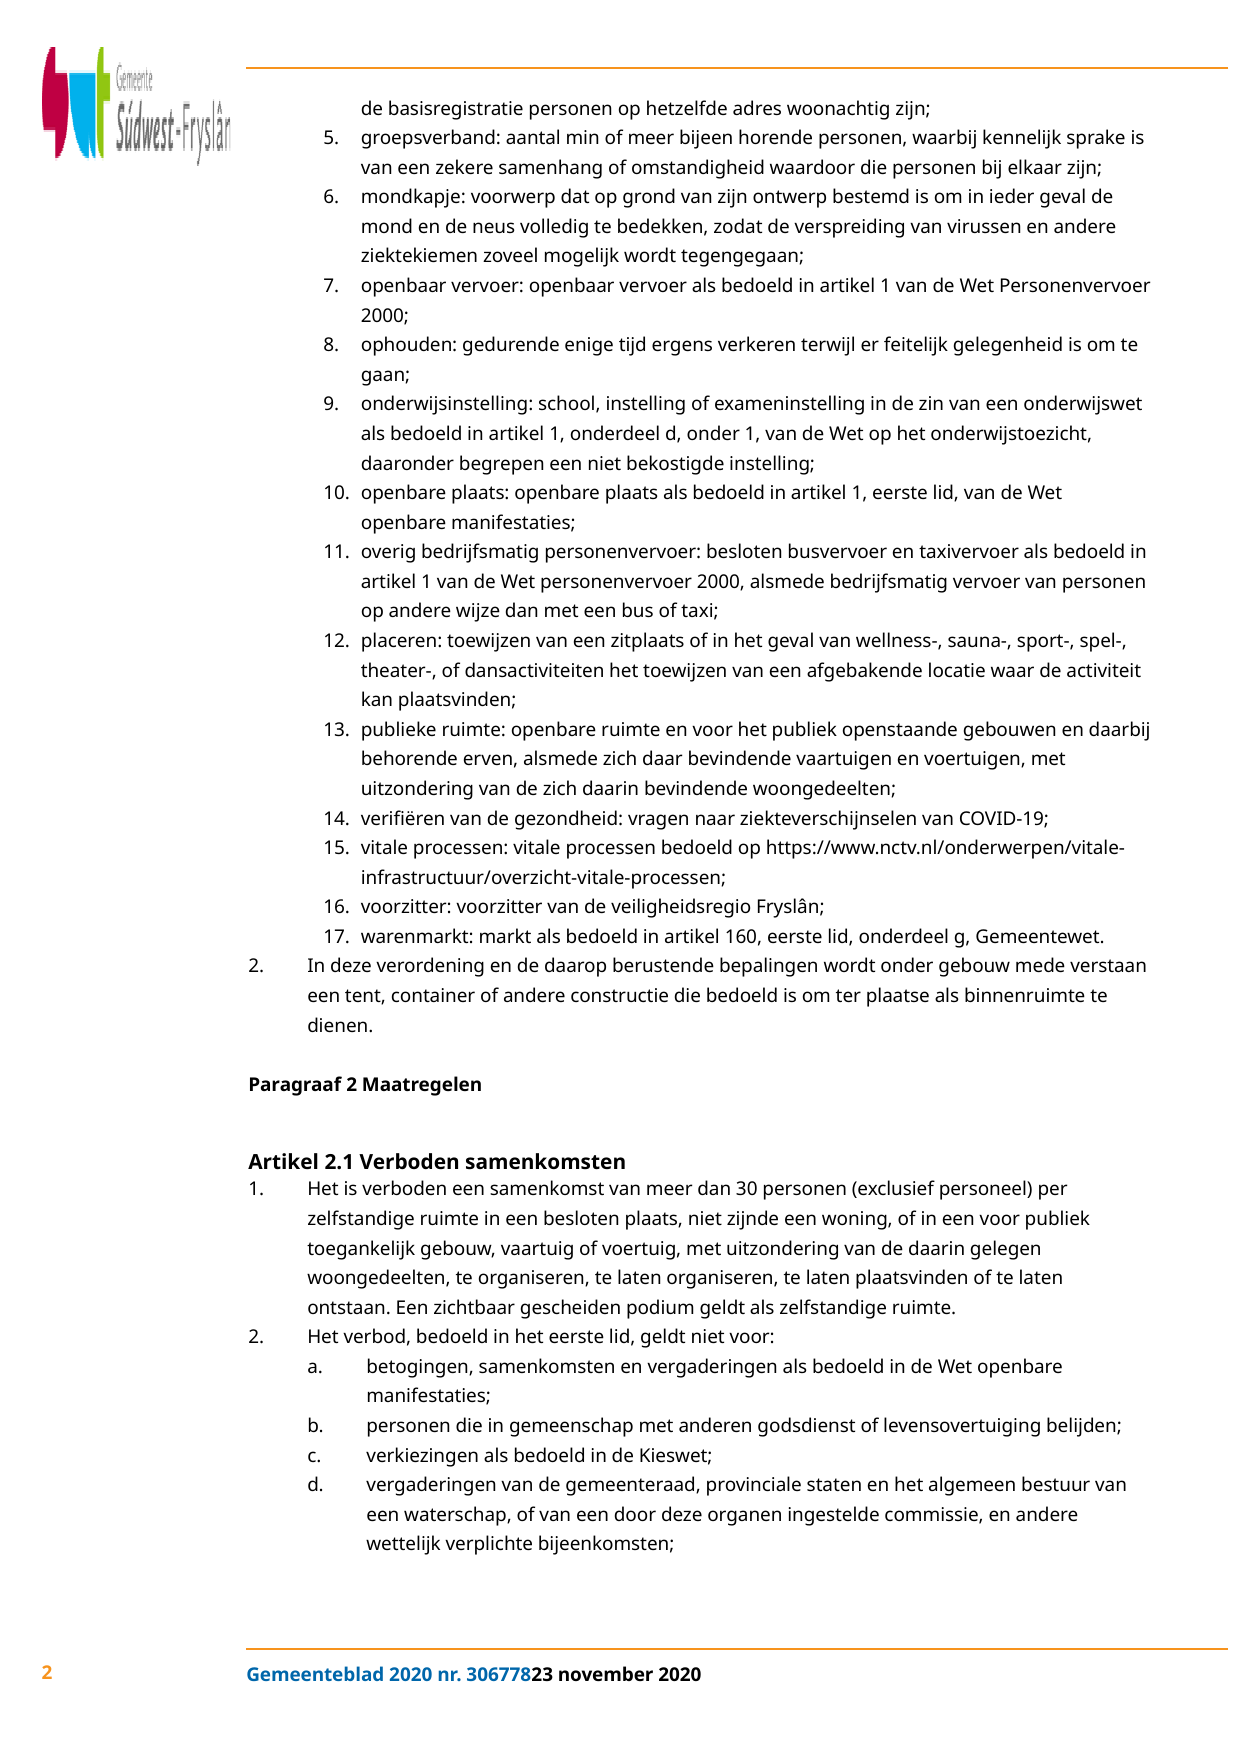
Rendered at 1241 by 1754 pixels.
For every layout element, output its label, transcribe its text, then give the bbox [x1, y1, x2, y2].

picture [41, 47, 231, 172]
list openbaar vervoer: openbaar vervoer als bedoeld in artikel 1 van de Wet Personenvervoer 2000; [323, 272, 1152, 328]
list openbare plaats: openbare plaats als bedoeld in artikel 1, eerste lid, van de Wet openbare manifestaties; [323, 479, 1152, 535]
text Artikel 2.1 Verboden samenkomsten [248, 1147, 1152, 1176]
list overig bedrijfsmatig personenvervoer: besloten busvervoer en taxivervoer als bedoeld in artikel 1 van de Wet personenvervoer 2000, alsmede bedrijfsmatig vervoer van personen op andere wijze dan met een bus of taxi; [323, 538, 1152, 623]
list personen die in gemeenschap met anderen godsdienst of levensovertuiging belijden; [307, 1412, 1152, 1438]
list placeren: toewijzen van een zitplaats of in het geval van wellness-, sauna-, sport-, spel-, theater-, of dansactiviteiten het toewijzen van een afgebakende locatie waar de activiteit kan plaatsvinden; [323, 627, 1152, 712]
list verkiezingen als bedoeld in de Kieswet; [307, 1442, 1152, 1468]
list verifiëren van de gezondheid: vragen naar ziekteverschijnselen van COVID-19; [323, 805, 1152, 831]
list de basisregistratie personen op hetzelfde adres woonachtig zijn; [323, 95, 1152, 121]
list ophouden: gedurende enige tijd ergens verkeren terwijl er feitelijk gelegenheid is om te gaan; [323, 331, 1152, 387]
list betogingen, samenkomsten en vergaderingen als bedoeld in de Wet openbare manifestaties; [307, 1353, 1152, 1408]
list mondkapje: voorwerp dat op grond van zijn ontwerp bestemd is om in ieder geval de mond en de neus volledig te bedekken, zodat de verspreiding van virussen en andere ziektekiemen zoveel mogelijk wordt tegengegaan; [323, 183, 1152, 268]
text Paragraaf 2 Maatregelen [248, 1071, 1152, 1097]
list vergaderingen van de gemeenteraad, provinciale staten en het algemeen bestuur van een waterschap, of van een door deze organen ingestelde commissie, en andere wettelijk verplichte bijeenkomsten; [307, 1471, 1152, 1556]
list onderwijsinstelling: school, instelling of exameninstelling in de zin van een onderwijswet als bedoeld in artikel 1, onderdeel d, onder 1, van de Wet op het onderwijstoezicht, daaronder begrepen een niet bekostigde instelling; [323, 391, 1152, 476]
list voorzitter: voorzitter van de veiligheidsregio Fryslân; [323, 893, 1152, 919]
list publieke ruimte: openbare ruimte en voor het publiek openstaande gebouwen en daarbij behorende erven, alsmede zich daar bevindende vaartuigen en voertuigen, met uitzondering van de zich daarin bevindende woongedeelten; [323, 716, 1152, 801]
list In deze verordening en de daarop berustende bepalingen wordt onder gebouw mede verstaan een tent, container of andere constructie die bedoeld is om ter plaatse als binnenruimte te dienen. [248, 953, 1152, 1038]
list Het verbod, bedoeld in het eerste lid, geldt niet voor: [248, 1323, 1152, 1349]
list vitale processen: vitale processen bedoeld op https://www.nctv.nl/onderwerpen/vitale-infrastructuur/overzicht-vitale-processen; [323, 834, 1152, 890]
list warenmarkt: markt als bedoeld in artikel 160, eerste lid, onderdeel g, Gemeentewet. [323, 923, 1152, 949]
list groepsverband: aantal min of meer bijeen horende personen, waarbij kennelijk sprake is van een zekere samenhang of omstandigheid waardoor die personen bij elkaar zijn; [323, 124, 1152, 180]
list Het is verboden een samenkomst van meer dan 30 personen (exclusief personeel) per zelfstandige ruimte in een besloten plaats, niet zijnde een woning, of in een voor publiek toegankelijk gebouw, vaartuig of voertuig, met uitzondering van de daarin gelegen woongedeelten, te organiseren, te laten organiseren, te laten plaatsvinden of te laten ontstaan. Een zichtbaar gescheiden podium geldt als zelfstandige ruimte. [248, 1176, 1152, 1320]
